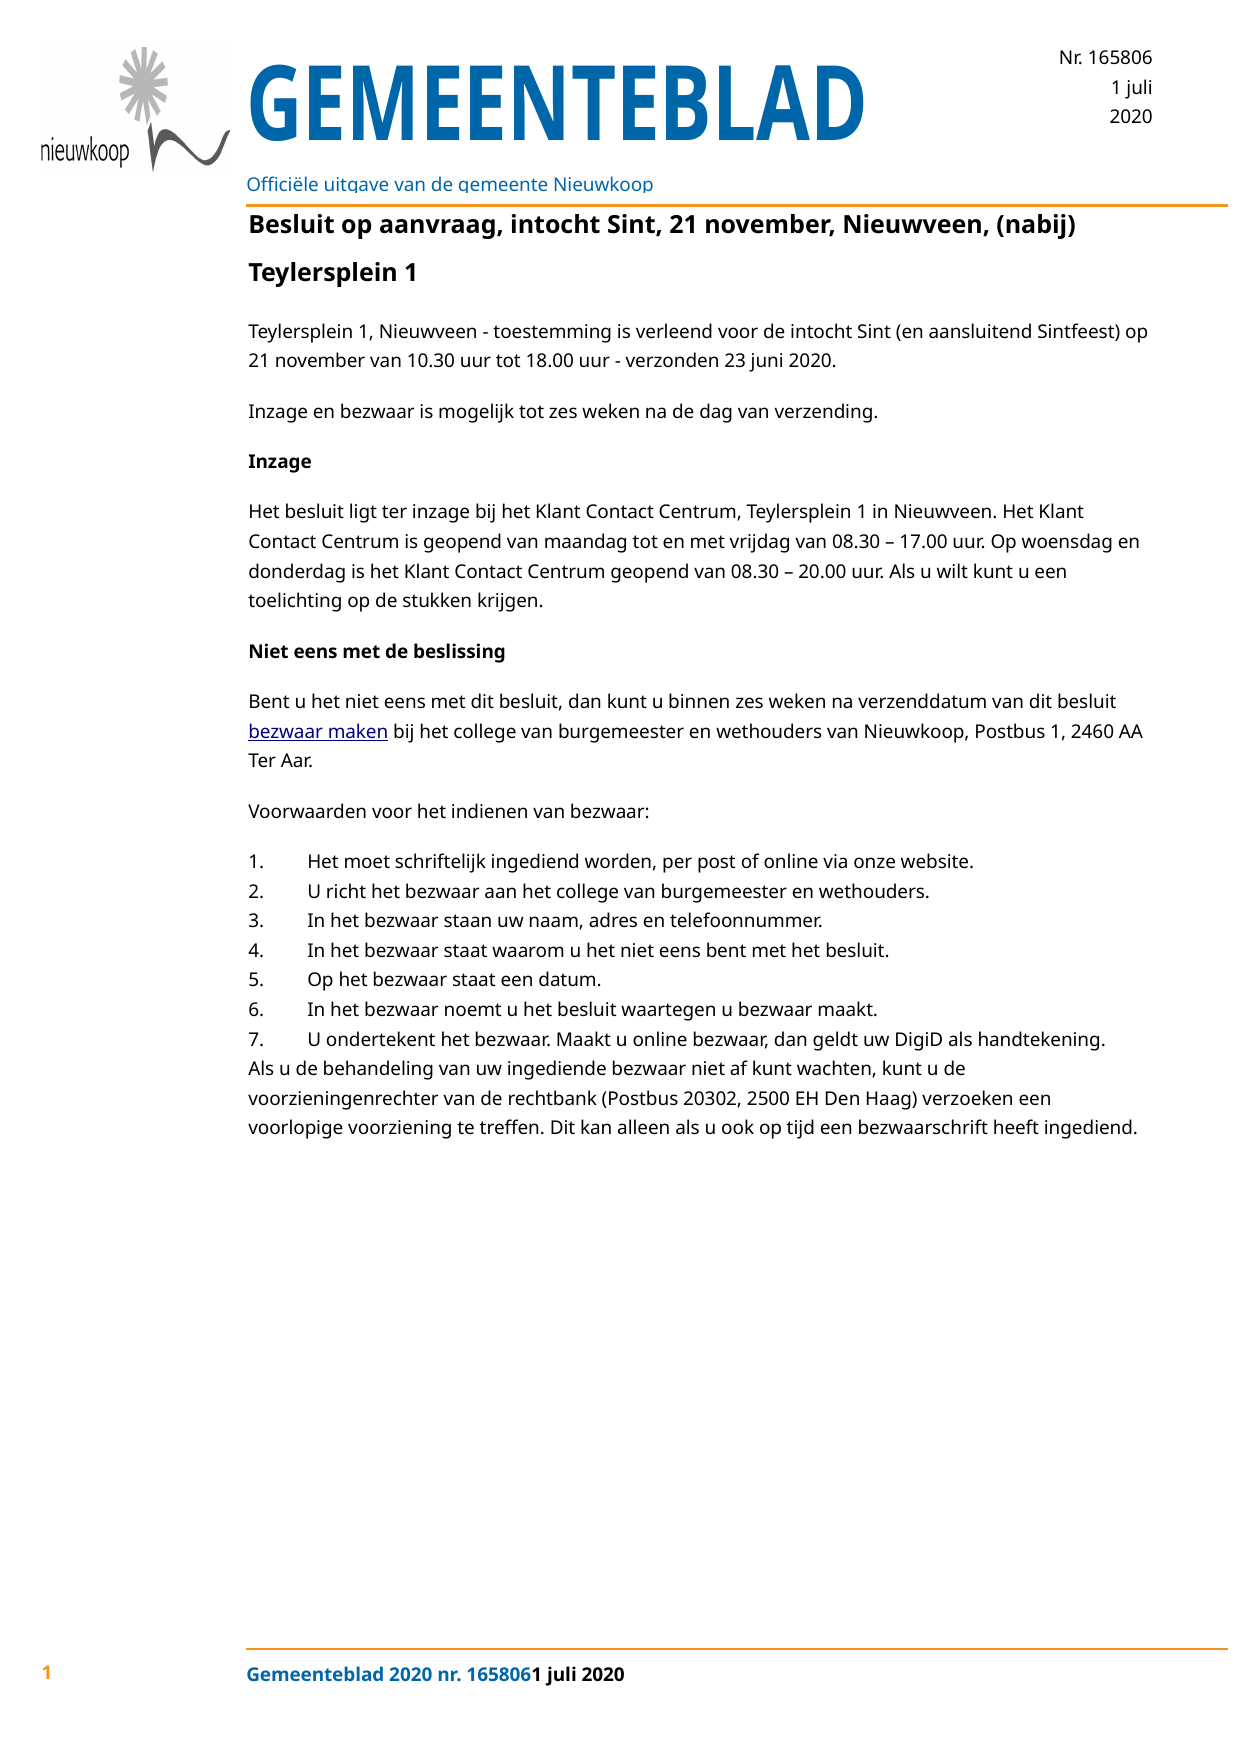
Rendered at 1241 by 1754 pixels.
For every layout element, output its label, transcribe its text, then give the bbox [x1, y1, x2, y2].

list Op het bezwaar staat een datum. [248, 967, 1152, 992]
text Besluit op aanvraag, intocht Sint, 21 november, Nieuwveen, (nabij) Teylersplein 1 [248, 207, 1152, 288]
list In het bezwaar staan uw naam, adres en telefoonnummer. [248, 907, 1152, 933]
text Bent u het niet eens met dit besluit, dan kunt u binnen zes weken na verzenddatum van dit besluit bezwaar maken bij het college van burgemeester en wethouders van Nieuwkoop, Postbus 1, 2460 AA Ter Aar. [248, 688, 1152, 773]
text Het besluit ligt ter inzage bij het Klant Contact Centrum, Teylersplein 1 in Nieuwveen. Het Klant Contact Centrum is geopend van maandag tot en met vrijdag van 08.30 – 17.00 uur. Op woensdag en donderdag is het Klant Contact Centrum geopend van 08.30 – 20.00 uur. Als u wilt kunt u een toelichting op de stukken krijgen. [248, 499, 1152, 613]
list Het moet schriftelijk ingediend worden, per post of online via onze website. [248, 848, 1152, 874]
text Als u de behandeling van uw ingediende bezwaar niet af kunt wachten, kunt u de voorzieningenrechter van de rechtbank (Postbus 20302, 2500 EH Den Haag) verzoeken een voorlopige voorziening te treffen. Dit kan alleen als u ook op tijd een bezwaarschrift heeft ingediend. [248, 1055, 1152, 1140]
text Teylersplein 1, Nieuwveen - toestemming is verleend voor de intocht Sint (en aansluitend Sintfeest) op 21 november van 10.30 uur tot 18.00 uur - verzonden 23 juni 2020. [248, 318, 1152, 373]
list U richt het bezwaar aan het college van burgemeester en wethouders. [248, 878, 1152, 904]
text Voorwaarden voor het indienen van bezwaar: [248, 798, 1152, 824]
text Inzage [248, 448, 1152, 474]
list In het bezwaar noemt u het besluit waartegen u bezwaar maakt. [248, 996, 1152, 1022]
picture [41, 47, 231, 172]
text Niet eens met de beslissing [248, 638, 1152, 664]
list In het bezwaar staat waarom u het niet eens bent met het besluit. [248, 937, 1152, 963]
list U ondertekent het bezwaar. Maakt u online bezwaar, dan geldt uw DigiD als handtekening. [248, 1026, 1152, 1052]
text Inzage en bezwaar is mogelijk tot zes weken na de dag van verzending. [248, 398, 1152, 424]
